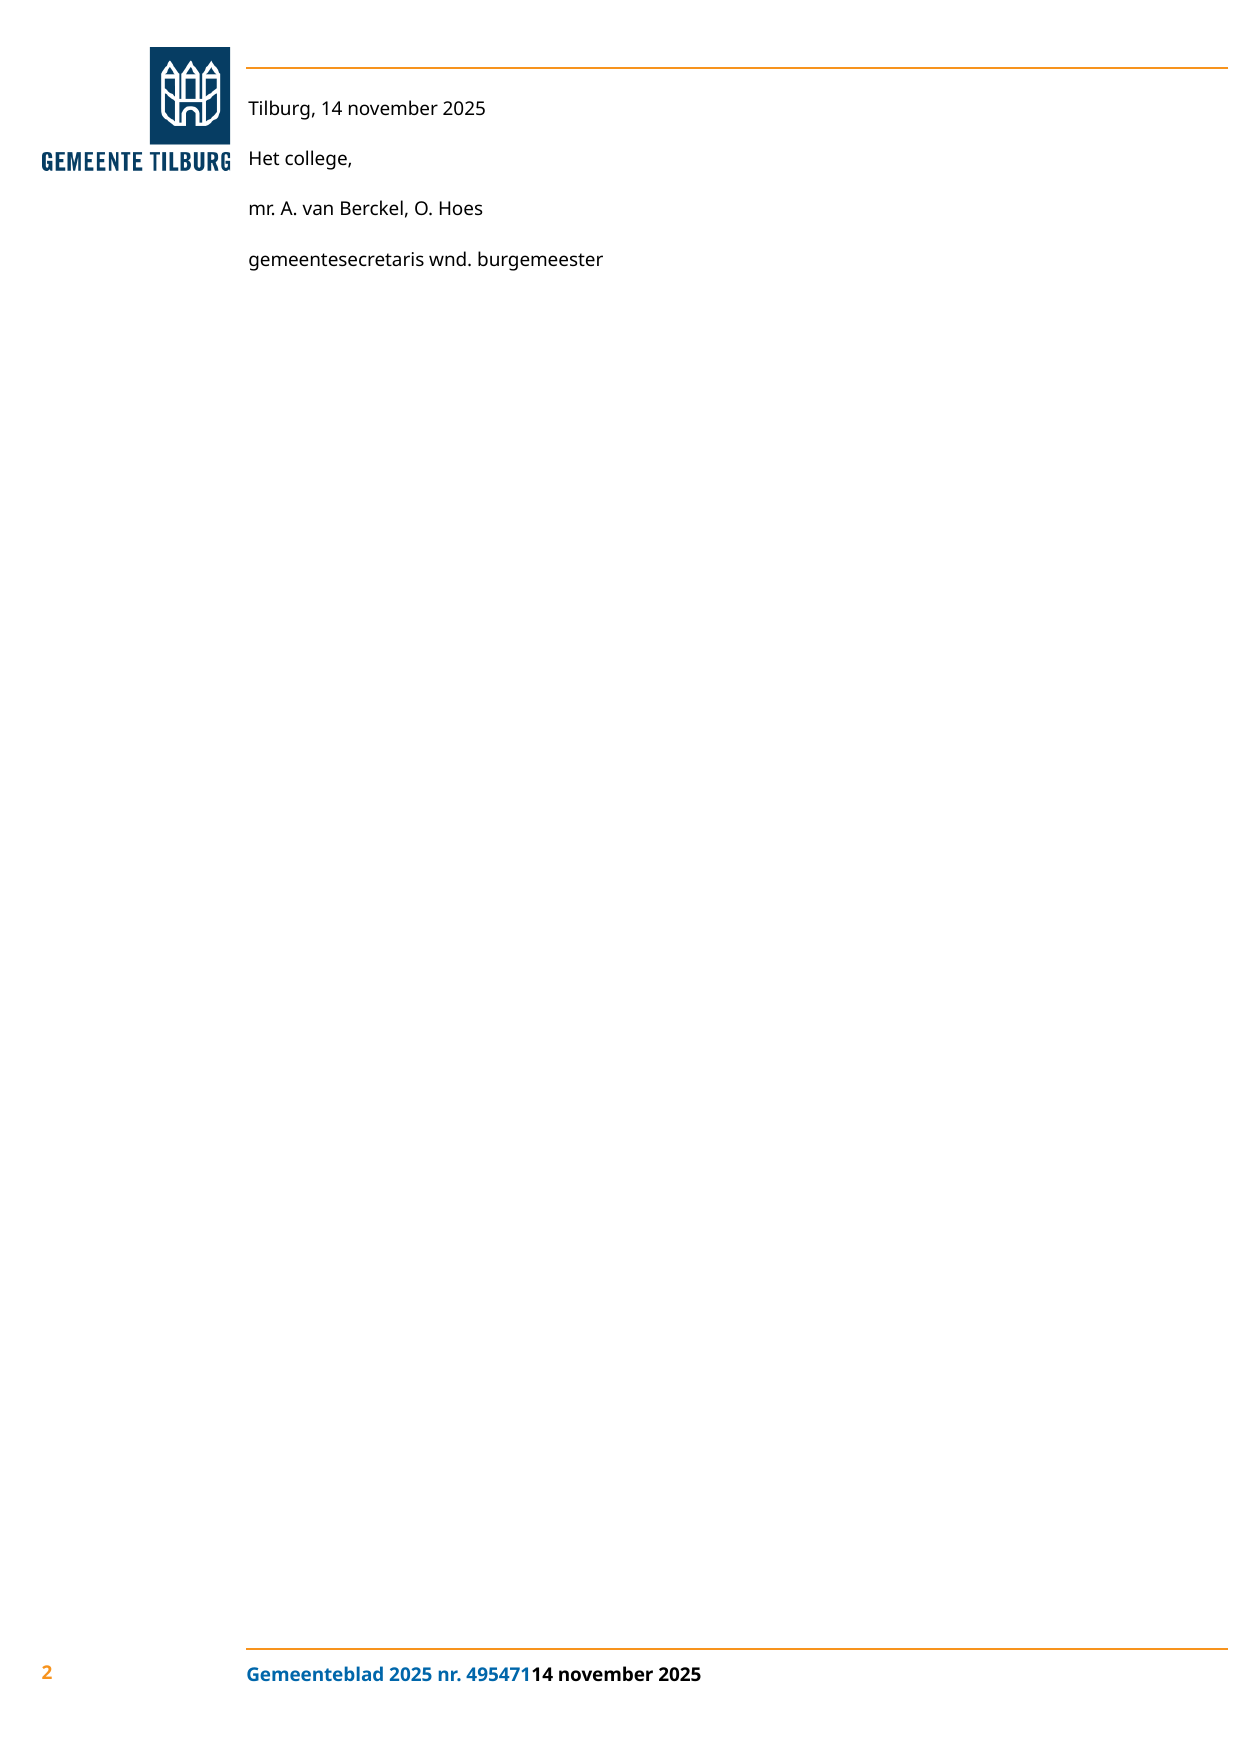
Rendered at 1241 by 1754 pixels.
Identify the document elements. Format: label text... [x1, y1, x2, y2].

text gemeentesecretaris wnd. burgemeester [248, 246, 1152, 272]
text Het college, [248, 145, 1152, 171]
picture [41, 47, 231, 172]
text mr. A. van Berckel, O. Hoes [248, 196, 1152, 221]
text Tilburg, 14 november 2025 [248, 95, 1152, 121]
